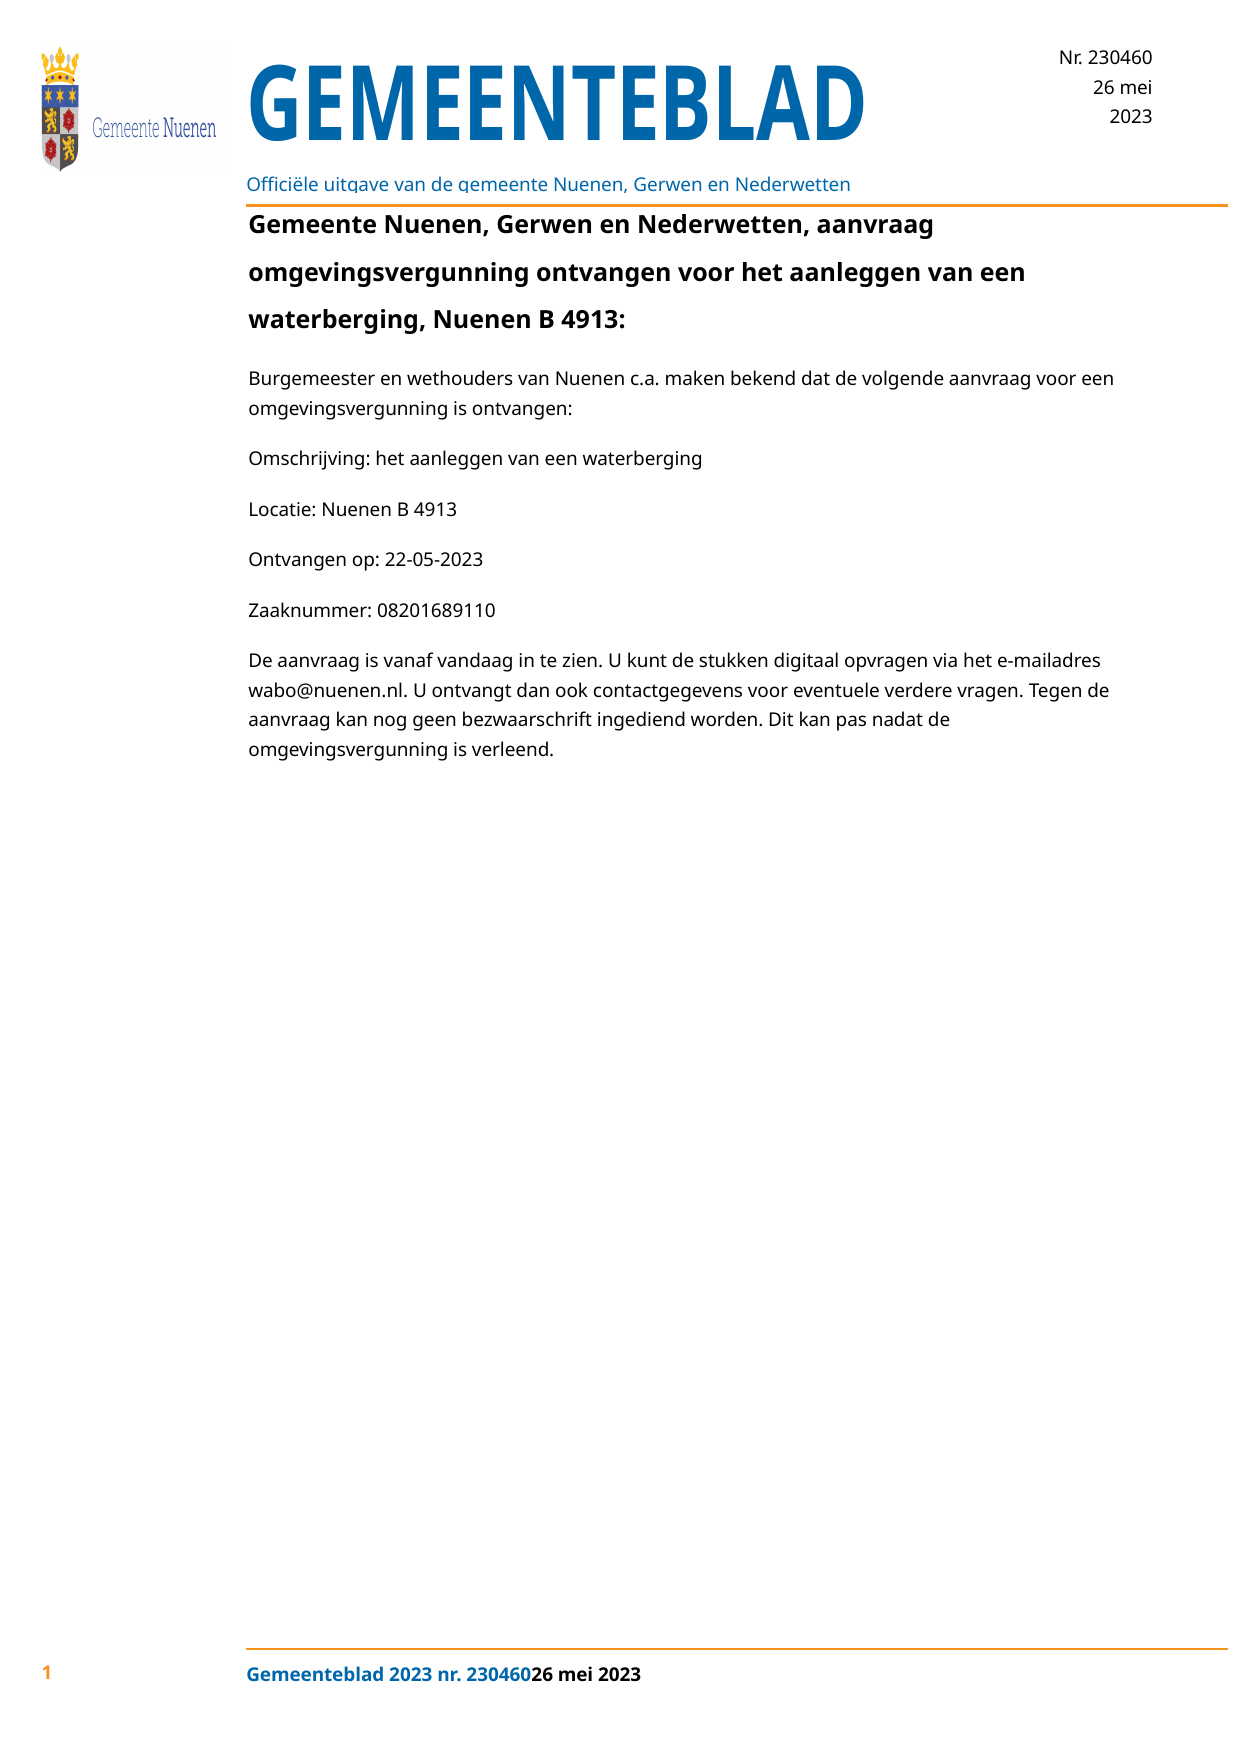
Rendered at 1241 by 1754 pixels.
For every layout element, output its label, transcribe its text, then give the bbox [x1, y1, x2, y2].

text Ontvangen op: 22-05-2023 [248, 546, 1152, 572]
text Gemeente Nuenen, Gerwen en Nederwetten, aanvraag omgevingsvergunning ontvangen voor het aanleggen van een waterberging, Nuenen B 4913: [248, 207, 1152, 336]
text Omschrijving: het aanleggen van een waterberging [248, 446, 1152, 471]
text Zaaknummer: 08201689110 [248, 597, 1152, 622]
text Burgemeester en wethouders van Nuenen c.a. maken bekend dat de volgende aanvraag voor een omgevingsvergunning is ontvangen: [248, 366, 1152, 421]
text Locatie: Nuenen B 4913 [248, 496, 1152, 522]
picture [41, 47, 231, 172]
text De aanvraag is vanaf vandaag in te zien. U kunt de stukken digitaal opvragen via het e-mailadres wabo@nuenen.nl. U ontvangt dan ook contactgegevens voor eventuele verdere vragen. Tegen de aanvraag kan nog geen bezwaarschrift ingediend worden. Dit kan pas nadat de omgevingsvergunning is verleend. [248, 647, 1152, 762]
